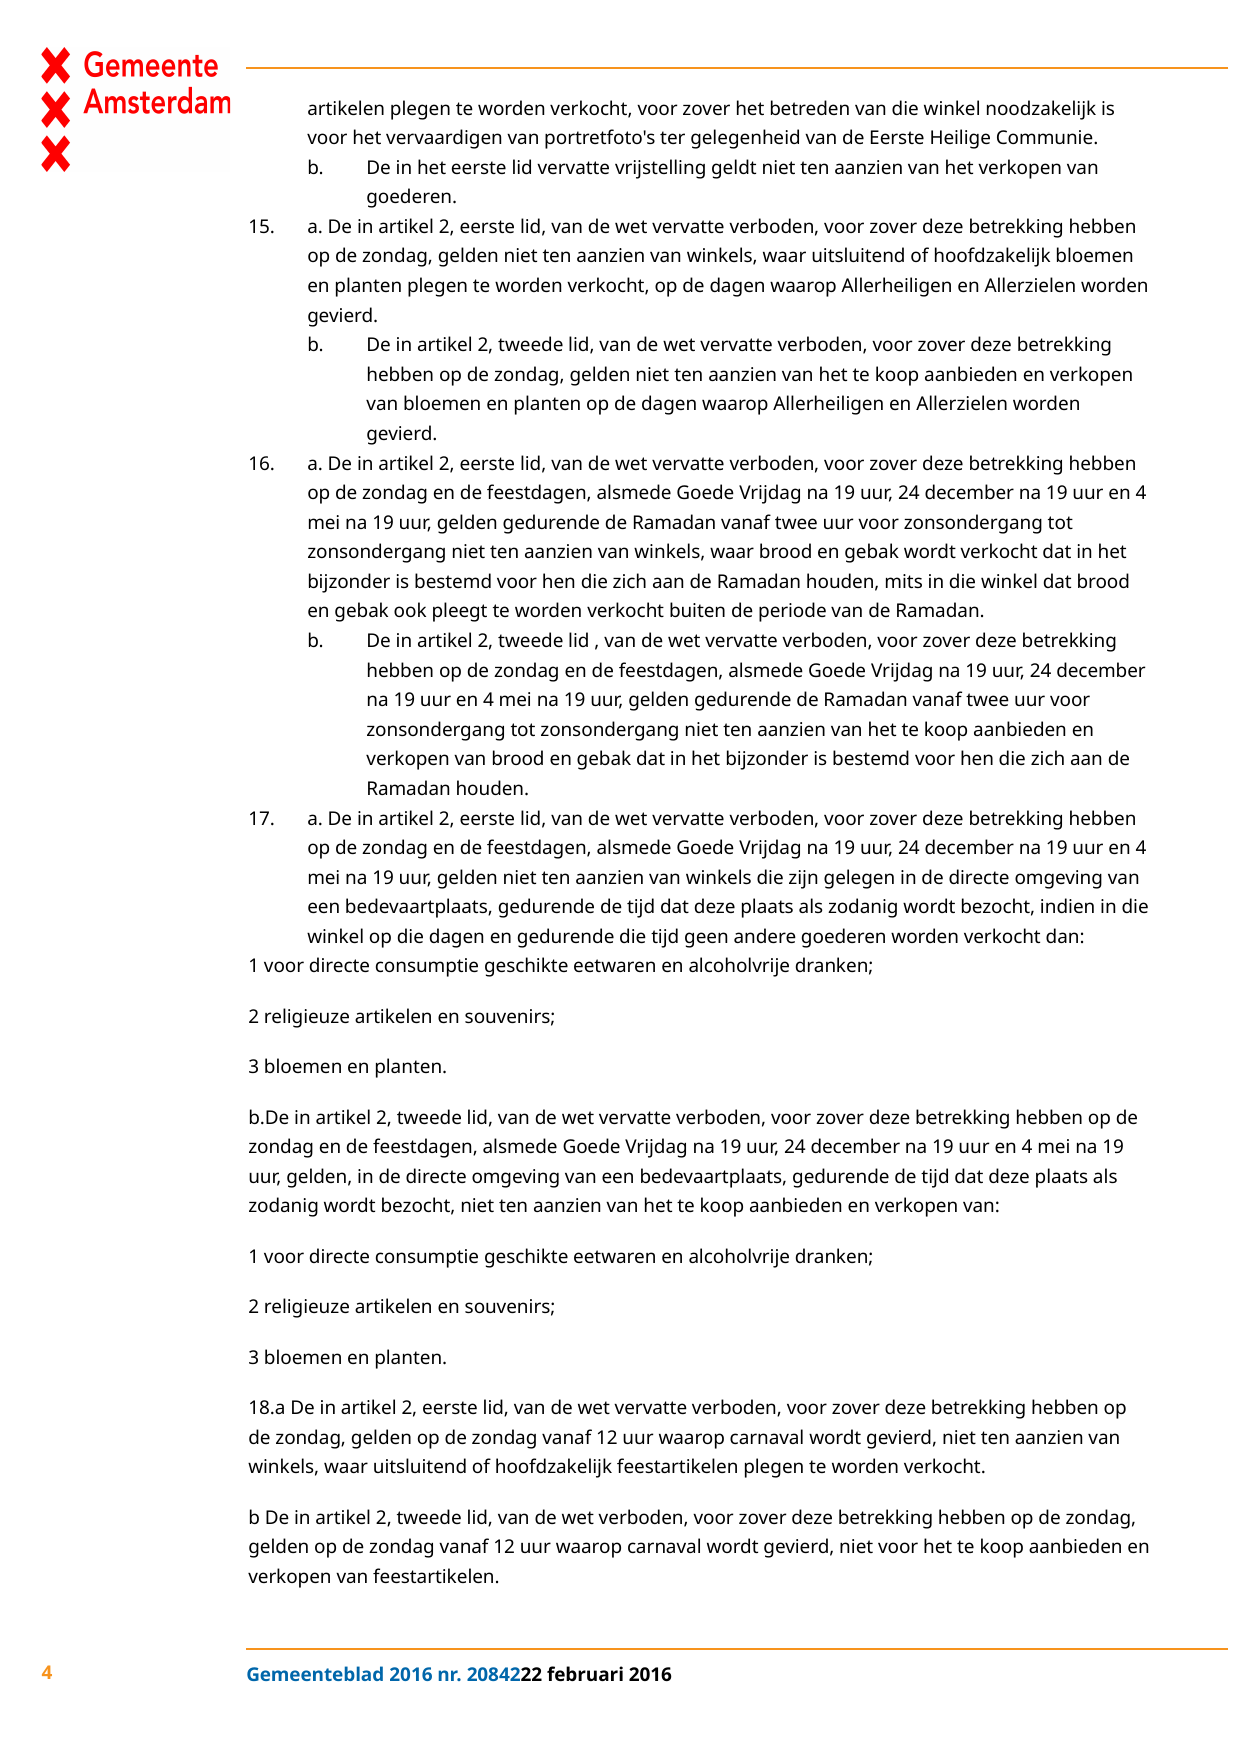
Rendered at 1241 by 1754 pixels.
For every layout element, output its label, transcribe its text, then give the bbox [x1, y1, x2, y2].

text 18.a De in artikel 2, eerste lid, van de wet vervatte verboden, voor zover deze betrekking hebben op de zondag, gelden op de zondag vanaf 12 uur waarop carnaval wordt gevierd, niet ten aanzien van winkels, waar uitsluitend of hoofdzakelijk feestartikelen plegen te worden verkocht. [248, 1394, 1152, 1479]
text b.De in artikel 2, tweede lid, van de wet vervatte verboden, voor zover deze betrekking hebben op de zondag en de feestdagen, alsmede Goede Vrijdag na 19 uur, 24 december na 19 uur en 4 mei na 19 uur, gelden, in de directe omgeving van een bedevaartplaats, gedurende de tijd dat deze plaats als zodanig wordt bezocht, niet ten aanzien van het te koop aanbieden en verkopen van: [248, 1104, 1152, 1218]
list a. De in artikel 2, eerste lid, van de wet vervatte verboden, voor zover deze betrekking hebben op de zondag en de feestdagen, alsmede Goede Vrijdag na 19 uur, 24 december na 19 uur en 4 mei na 19 uur, gelden gedurende de Ramadan vanaf twee uur voor zonsondergang tot zonsondergang niet ten aanzien van winkels, waar brood en gebak wordt verkocht dat in het bijzonder is bestemd voor hen die zich aan de Ramadan houden, mits in die winkel dat brood en gebak ook pleegt te worden verkocht buiten de periode van de Ramadan. [248, 450, 1152, 623]
text 3 bloemen en planten. [248, 1344, 1152, 1370]
list De in artikel 2, tweede lid , van de wet vervatte verboden, voor zover deze betrekking hebben op de zondag en de feestdagen, alsmede Goede Vrijdag na 19 uur, 24 december na 19 uur en 4 mei na 19 uur, gelden gedurende de Ramadan vanaf twee uur voor zonsondergang tot zonsondergang niet ten aanzien van het te koop aanbieden en verkopen van brood en gebak dat in het bijzonder is bestemd voor hen die zich aan de Ramadan houden. [307, 627, 1152, 801]
text 2 religieuze artikelen en souvenirs; [248, 1293, 1152, 1319]
list a. De in artikel 2, eerste lid, van de wet vervatte verboden, voor zover deze betrekking hebben op de zondag en de feestdagen, alsmede Goede Vrijdag na 19 uur, 24 december na 19 uur en 4 mei na 19 uur, gelden niet ten aanzien van winkels die zijn gelegen in de directe omgeving van een bedevaartplaats, gedurende de tijd dat deze plaats als zodanig wordt bezocht, indien in die winkel op die dagen en gedurende die tijd geen andere goederen worden verkocht dan: [248, 805, 1152, 949]
list artikelen plegen te worden verkocht, voor zover het betreden van die winkel noodzakelijk is voor het vervaardigen van portretfoto's ter gelegenheid van de Eerste Heilige Communie. [248, 95, 1152, 150]
list a. De in artikel 2, eerste lid, van de wet vervatte verboden, voor zover deze betrekking hebben op de zondag, gelden niet ten aanzien van winkels, waar uitsluitend of hoofdzakelijk bloemen en planten plegen te worden verkocht, op de dagen waarop Allerheiligen en Allerzielen worden gevierd. [248, 213, 1152, 328]
text 1 voor directe consumptie geschikte eetwaren en alcoholvrije dranken; [248, 1243, 1152, 1269]
list De in het eerste lid vervatte vrijstelling geldt niet ten aanzien van het verkopen van goederen. [307, 154, 1152, 209]
list De in artikel 2, tweede lid, van de wet vervatte verboden, voor zover deze betrekking hebben op de zondag, gelden niet ten aanzien van het te koop aanbieden en verkopen van bloemen en planten op de dagen waarop Allerheiligen en Allerzielen worden gevierd. [307, 331, 1152, 446]
picture [41, 47, 231, 172]
text 3 bloemen en planten. [248, 1053, 1152, 1079]
text b De in artikel 2, tweede lid, van de wet verboden, voor zover deze betrekking hebben op de zondag, gelden op de zondag vanaf 12 uur waarop carnaval wordt gevierd, niet voor het te koop aanbieden en verkopen van feestartikelen. [248, 1504, 1152, 1589]
text 2 religieuze artikelen en souvenirs; [248, 1003, 1152, 1029]
text 1 voor directe consumptie geschikte eetwaren en alcoholvrije dranken; [248, 953, 1152, 978]
